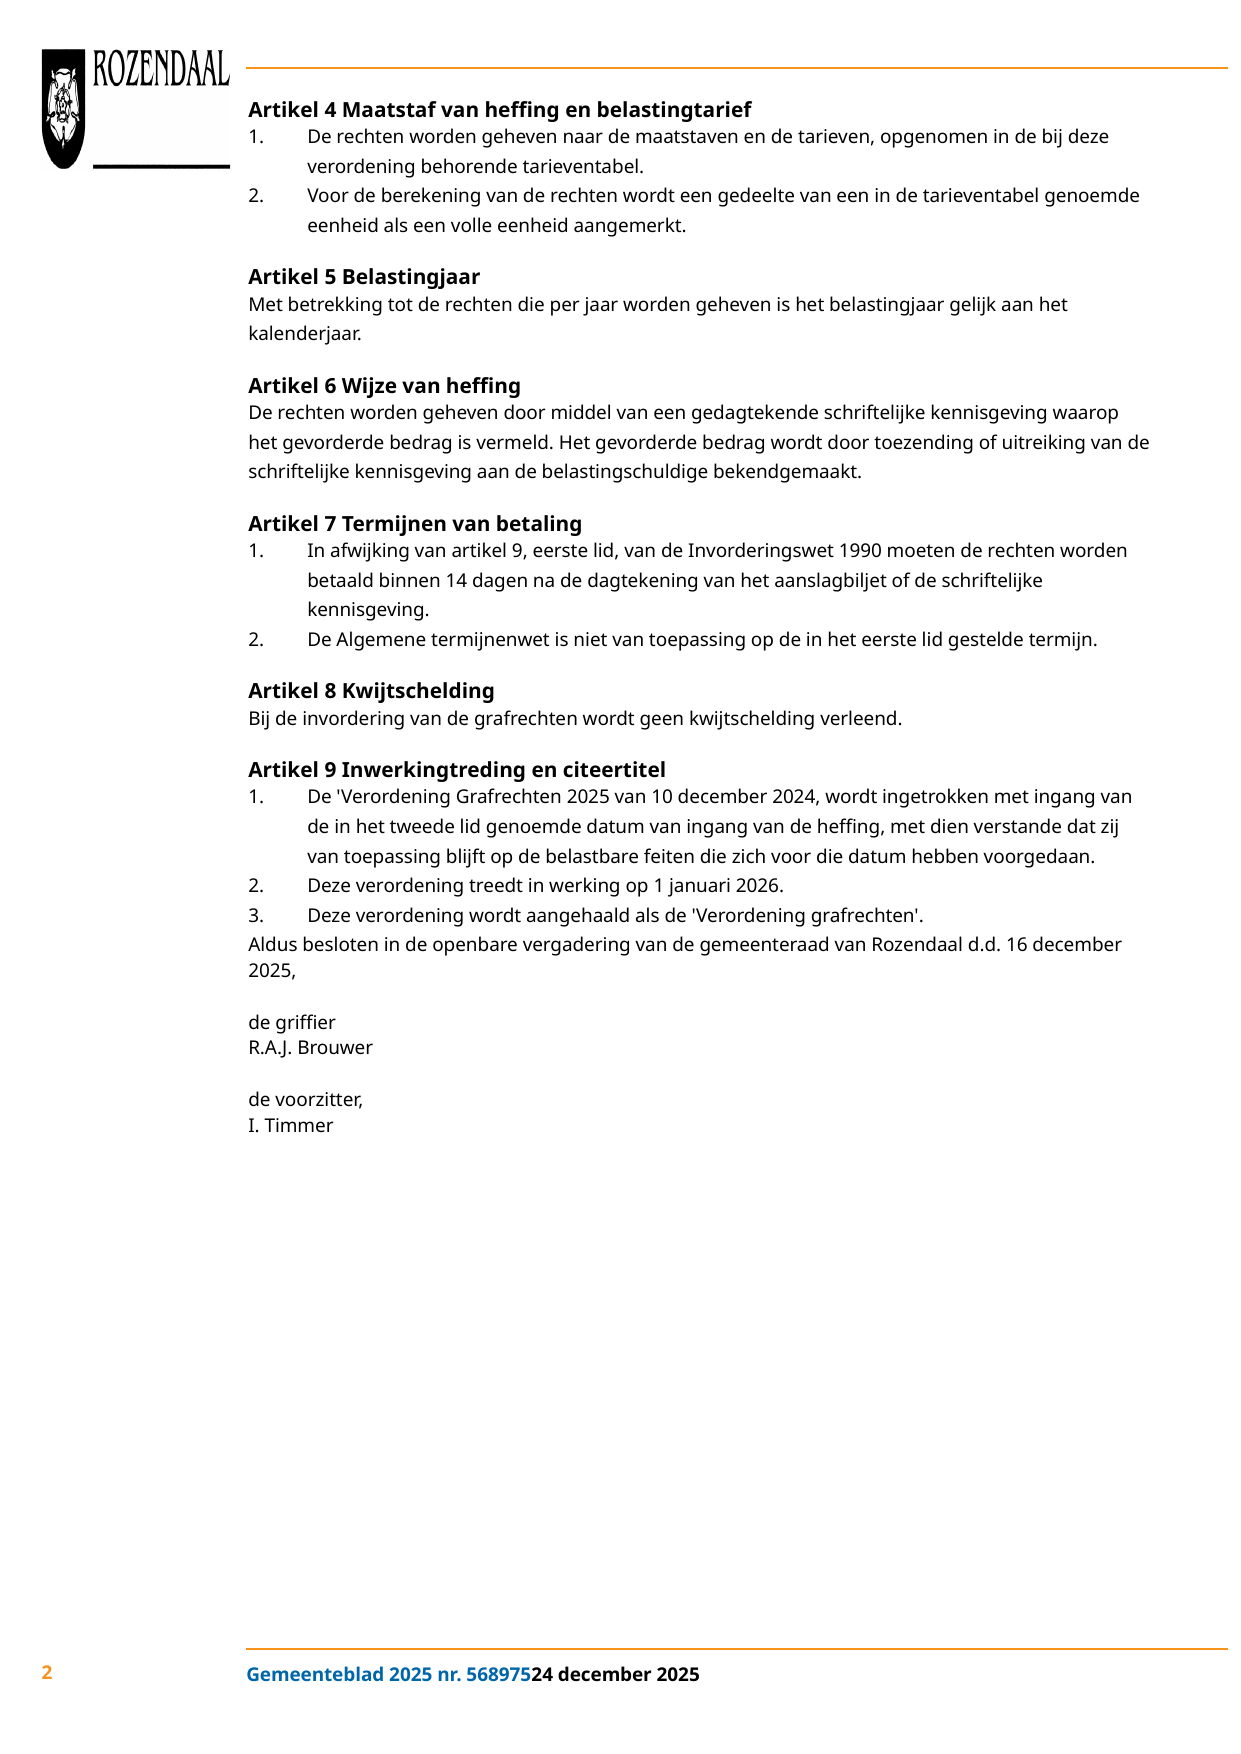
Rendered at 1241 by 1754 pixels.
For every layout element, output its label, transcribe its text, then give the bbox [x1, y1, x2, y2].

list De Algemene termijnenwet is niet van toepassing op de in het eerste lid gestelde termijn. [248, 626, 1152, 652]
text Met betrekking tot de rechten die per jaar worden geheven is het belastingjaar gelijk aan het kalenderjaar. [248, 291, 1152, 346]
text I. Timmer [248, 1112, 1152, 1137]
list Deze verordening treedt in werking op 1 januari 2026. [248, 872, 1152, 898]
text Artikel 9 Inwerkingtreding en citeertitel [248, 755, 1152, 784]
text de griffier [248, 1009, 1152, 1034]
text Artikel 6 Wijze van heffing [248, 371, 1152, 399]
text Artikel 8 Kwijtschelding [248, 676, 1152, 705]
list In afwijking van artikel 9, eerste lid, van de Invorderingswet 1990 moeten de rechten worden betaald binnen 14 dagen na de dagtekening van het aanslagbiljet of de schriftelijke kennisgeving. [248, 537, 1152, 622]
list De rechten worden geheven naar de maatstaven en de tarieven, opgenomen in de bij deze verordening behorende tarieventabel. [248, 123, 1152, 178]
text de voorzitter, [248, 1086, 1152, 1112]
text Artikel 4 Maatstaf van heffing en belastingtarief [248, 95, 1152, 123]
text Bij de invordering van de grafrechten wordt geen kwijtschelding verleend. [248, 705, 1152, 731]
text Artikel 5 Belastingjaar [248, 262, 1152, 291]
text Artikel 7 Termijnen van betaling [248, 509, 1152, 537]
list Voor de berekening van de rechten wordt een gedeelte van een in de tarieventabel genoemde eenheid als een volle eenheid aangemerkt. [248, 182, 1152, 238]
picture [41, 47, 231, 172]
text Aldus besloten in de openbare vergadering van de gemeenteraad van Rozendaal d.d. 16 december 2025, [248, 932, 1152, 983]
list Deze verordening wordt aangehaald als de 'Verordening grafrechten'. [248, 902, 1152, 928]
text R.A.J. Brouwer [248, 1034, 1152, 1060]
list De 'Verordening Grafrechten 2025 van 10 december 2024, wordt ingetrokken met ingang van de in het tweede lid genoemde datum van ingang van de heffing, met dien verstande dat zij van toepassing blijft op de belastbare feiten die zich voor die datum hebben voorgedaan. [248, 784, 1152, 869]
text De rechten worden geheven door middel van een gedagtekende schriftelijke kennisgeving waarop het gevorderde bedrag is vermeld. Het gevorderde bedrag wordt door toezending of uitreiking van de schriftelijke kennisgeving aan de belastingschuldige bekendgemaakt. [248, 399, 1152, 484]
